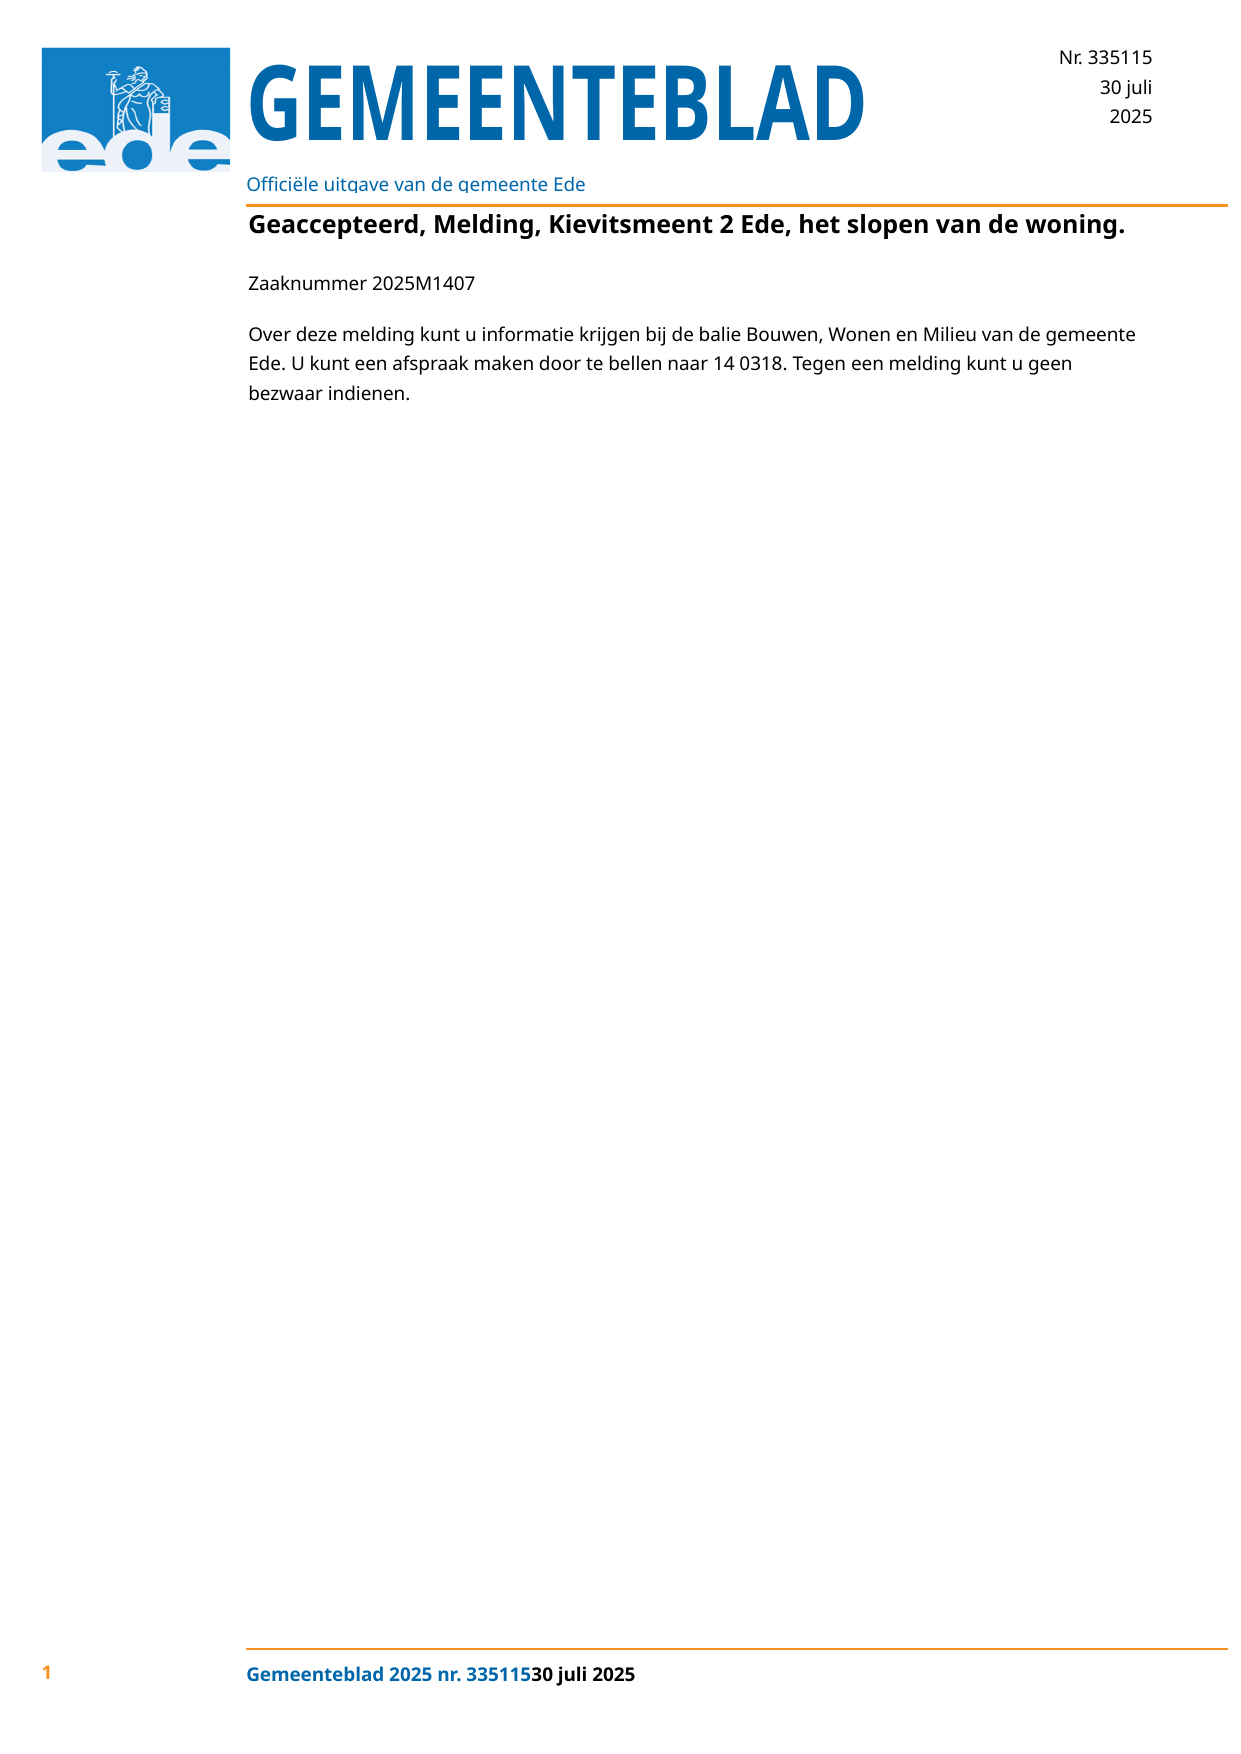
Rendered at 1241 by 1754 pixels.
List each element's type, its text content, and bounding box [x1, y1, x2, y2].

text Over deze melding kunt u informatie krijgen bij de balie Bouwen, Wonen en Milieu van de gemeente Ede. U kunt een afspraak maken door te bellen naar 14 0318. Tegen een melding kunt u geen bezwaar indienen. [248, 321, 1152, 406]
picture [41, 47, 231, 172]
text Geaccepteerd, Melding, Kievitsmeent 2 Ede, het slopen van de woning. [248, 207, 1152, 241]
text Zaaknummer 2025M1407 [248, 270, 1152, 296]
